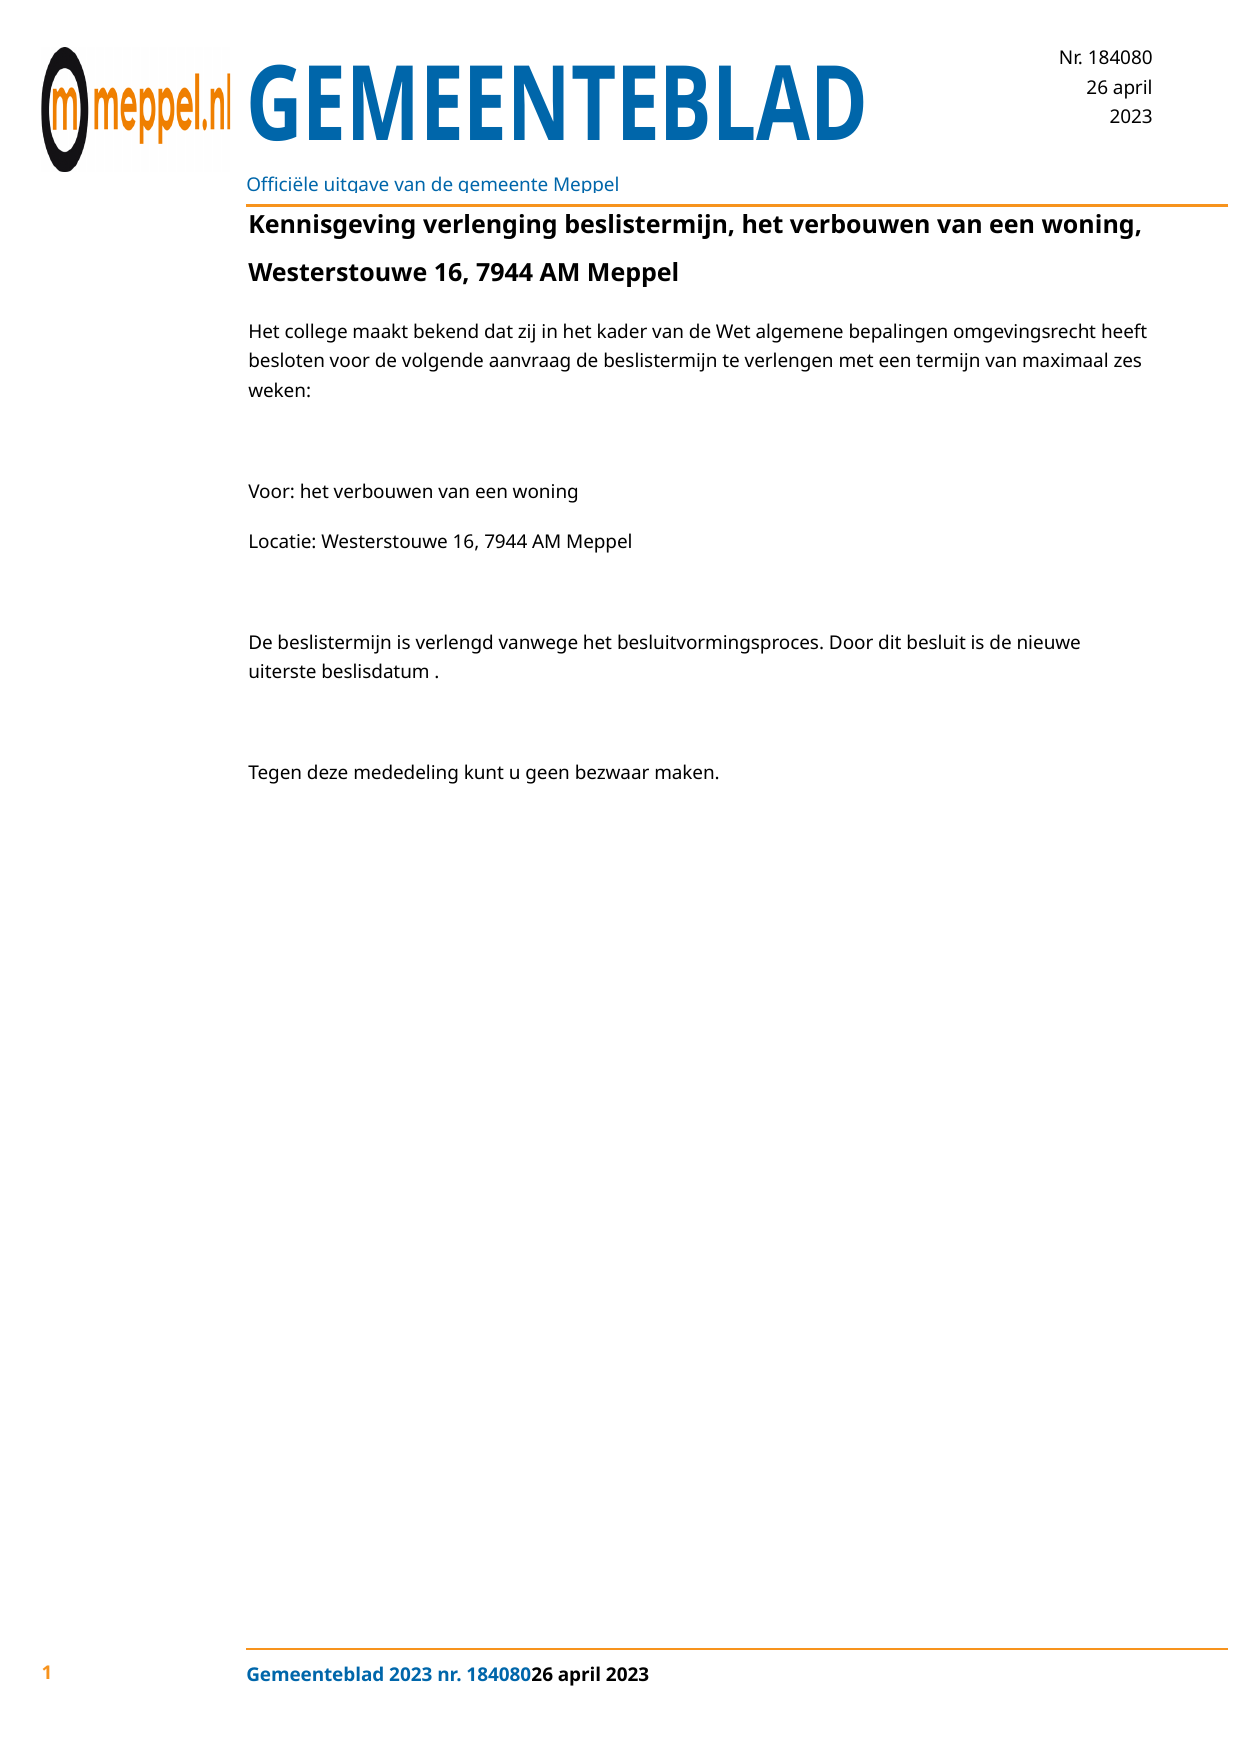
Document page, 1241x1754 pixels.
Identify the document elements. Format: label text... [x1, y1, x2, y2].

picture [41, 47, 231, 172]
text Voor: het verbouwen van een woning [248, 478, 1152, 504]
text Tegen deze mededeling kunt u geen bezwaar maken. [248, 759, 1152, 785]
text De beslistermijn is verlengd vanwege het besluitvormingsproces. Door dit besluit is de nieuwe uiterste beslisdatum . [248, 629, 1152, 684]
text Het college maakt bekend dat zij in het kader van de Wet algemene bepalingen omgevingsrecht heeft besloten voor de volgende aanvraag de beslistermijn te verlengen met een termijn van maximaal zes weken: [248, 318, 1152, 403]
text Kennisgeving verlenging beslistermijn, het verbouwen van een woning, Westerstouwe 16, 7944 AM Meppel [248, 207, 1152, 288]
text Locatie: Westerstouwe 16, 7944 AM Meppel [248, 528, 1152, 554]
